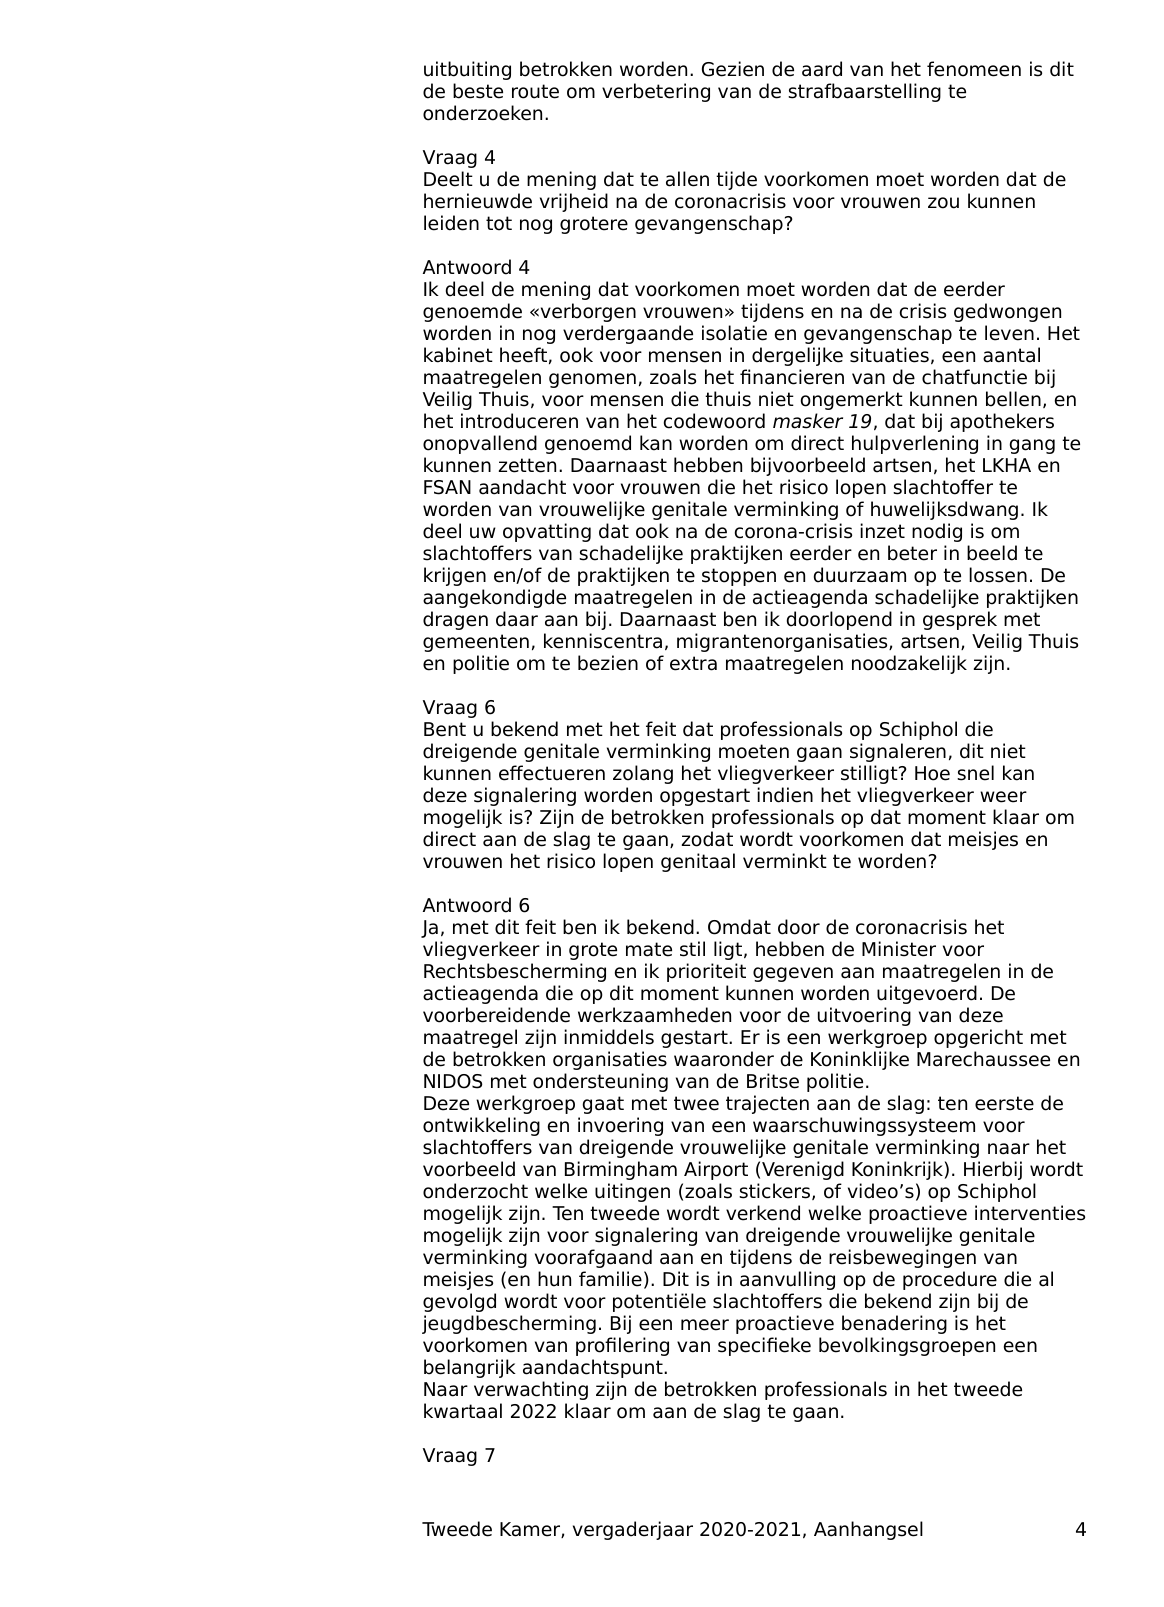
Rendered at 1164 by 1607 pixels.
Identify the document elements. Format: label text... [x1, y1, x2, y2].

text Deelt u de mening dat te allen tijde voorkomen moet worden dat de hernieuwde vrijheid na de coronacrisis voor vrouwen zou kunnen leiden tot nog grotere gevangenschap? [422, 169, 1087, 235]
text Bent u bekend met het feit dat professionals op Schiphol die dreigende genitale verminking moeten gaan signaleren, dit niet kunnen effectueren zolang het vliegverkeer stilligt? Hoe snel kan deze signalering worden opgestart indien het vliegverkeer weer mogelijk is? Zijn de betrokken professionals op dat moment klaar om direct aan de slag te gaan, zodat wordt voorkomen dat meisjes en vrouwen het risico lopen genitaal verminkt te worden? [422, 719, 1087, 873]
text Vraag 4 [422, 147, 1087, 169]
text Deze werkgroep gaat met twee trajecten aan de slag: ten eerste de ontwikkeling en invoering van een waarschuwingssysteem voor slachtoffers van dreigende vrouwelijke genitale verminking naar het voorbeeld van Birmingham Airport (Verenigd Koninkrijk). Hierbij wordt onderzocht welke uitingen (zoals stickers, of video’s) op Schiphol mogelijk zijn. Ten tweede wordt verkend welke proactieve interventies mogelijk zijn voor signalering van dreigende vrouwelijke genitale verminking voorafgaand aan en tijdens de reisbewegingen van meisjes (en hun familie). Dit is in aanvulling op de procedure die al gevolgd wordt voor potentiële slachtoffers die bekend zijn bij de jeugdbescherming. Bij een meer proactieve benadering is het voorkomen van profilering van specifieke bevolkingsgroepen een belangrijk aandachtspunt. [422, 1093, 1087, 1379]
text Ik deel de mening dat voorkomen moet worden dat de eerder genoemde «verborgen vrouwen» tijdens en na de crisis gedwongen worden in nog verdergaande isolatie en gevangenschap te leven. Het kabinet heeft, ook voor mensen in dergelijke situaties, een aantal maatregelen genomen, zoals het financieren van de chatfunctie bij Veilig Thuis, voor mensen die thuis niet ongemerkt kunnen bellen, en het introduceren van het codewoord masker 19, dat bij apothekers onopvallend genoemd kan worden om direct hulpverlening in gang te kunnen zetten. Daarnaast hebben bijvoorbeeld artsen, het LKHA en FSAN aandacht voor vrouwen die het risico lopen slachtoffer te worden van vrouwelijke genitale verminking of huwelijksdwang. Ik deel uw opvatting dat ook na de corona-crisis inzet nodig is om slachtoffers van schadelijke praktijken eerder en beter in beeld te krijgen en/of de praktijken te stoppen en duurzaam op te lossen. De aangekondigde maatregelen in de actieagenda schadelijke praktijken dragen daar aan bij. Daarnaast ben ik doorlopend in gesprek met gemeenten, kenniscentra, migrantenorganisaties, artsen, Veilig Thuis en politie om te bezien of extra maatregelen noodzakelijk zijn. [422, 279, 1087, 675]
text Vraag 6 [422, 697, 1087, 719]
text Antwoord 4 [422, 257, 1087, 279]
text Antwoord 6 [422, 895, 1087, 917]
text Ja, met dit feit ben ik bekend. Omdat door de coronacrisis het vliegverkeer in grote mate stil ligt, hebben de Minister voor Rechtsbescherming en ik prioriteit gegeven aan maatregelen in de actieagenda die op dit moment kunnen worden uitgevoerd. De voorbereidende werkzaamheden voor de uitvoering van deze maatregel zijn inmiddels gestart. Er is een werkgroep opgericht met de betrokken organisaties waaronder de Koninklijke Marechaussee en NIDOS met ondersteuning van de Britse politie. [422, 917, 1087, 1093]
text Vraag 7 [422, 1445, 1087, 1467]
text Naar verwachting zijn de betrokken professionals in het tweede kwartaal 2022 klaar om aan de slag te gaan. [422, 1379, 1087, 1423]
text uitbuiting betrokken worden. Gezien de aard van het fenomeen is dit de beste route om verbetering van de strafbaarstelling te onderzoeken. [422, 59, 1087, 125]
